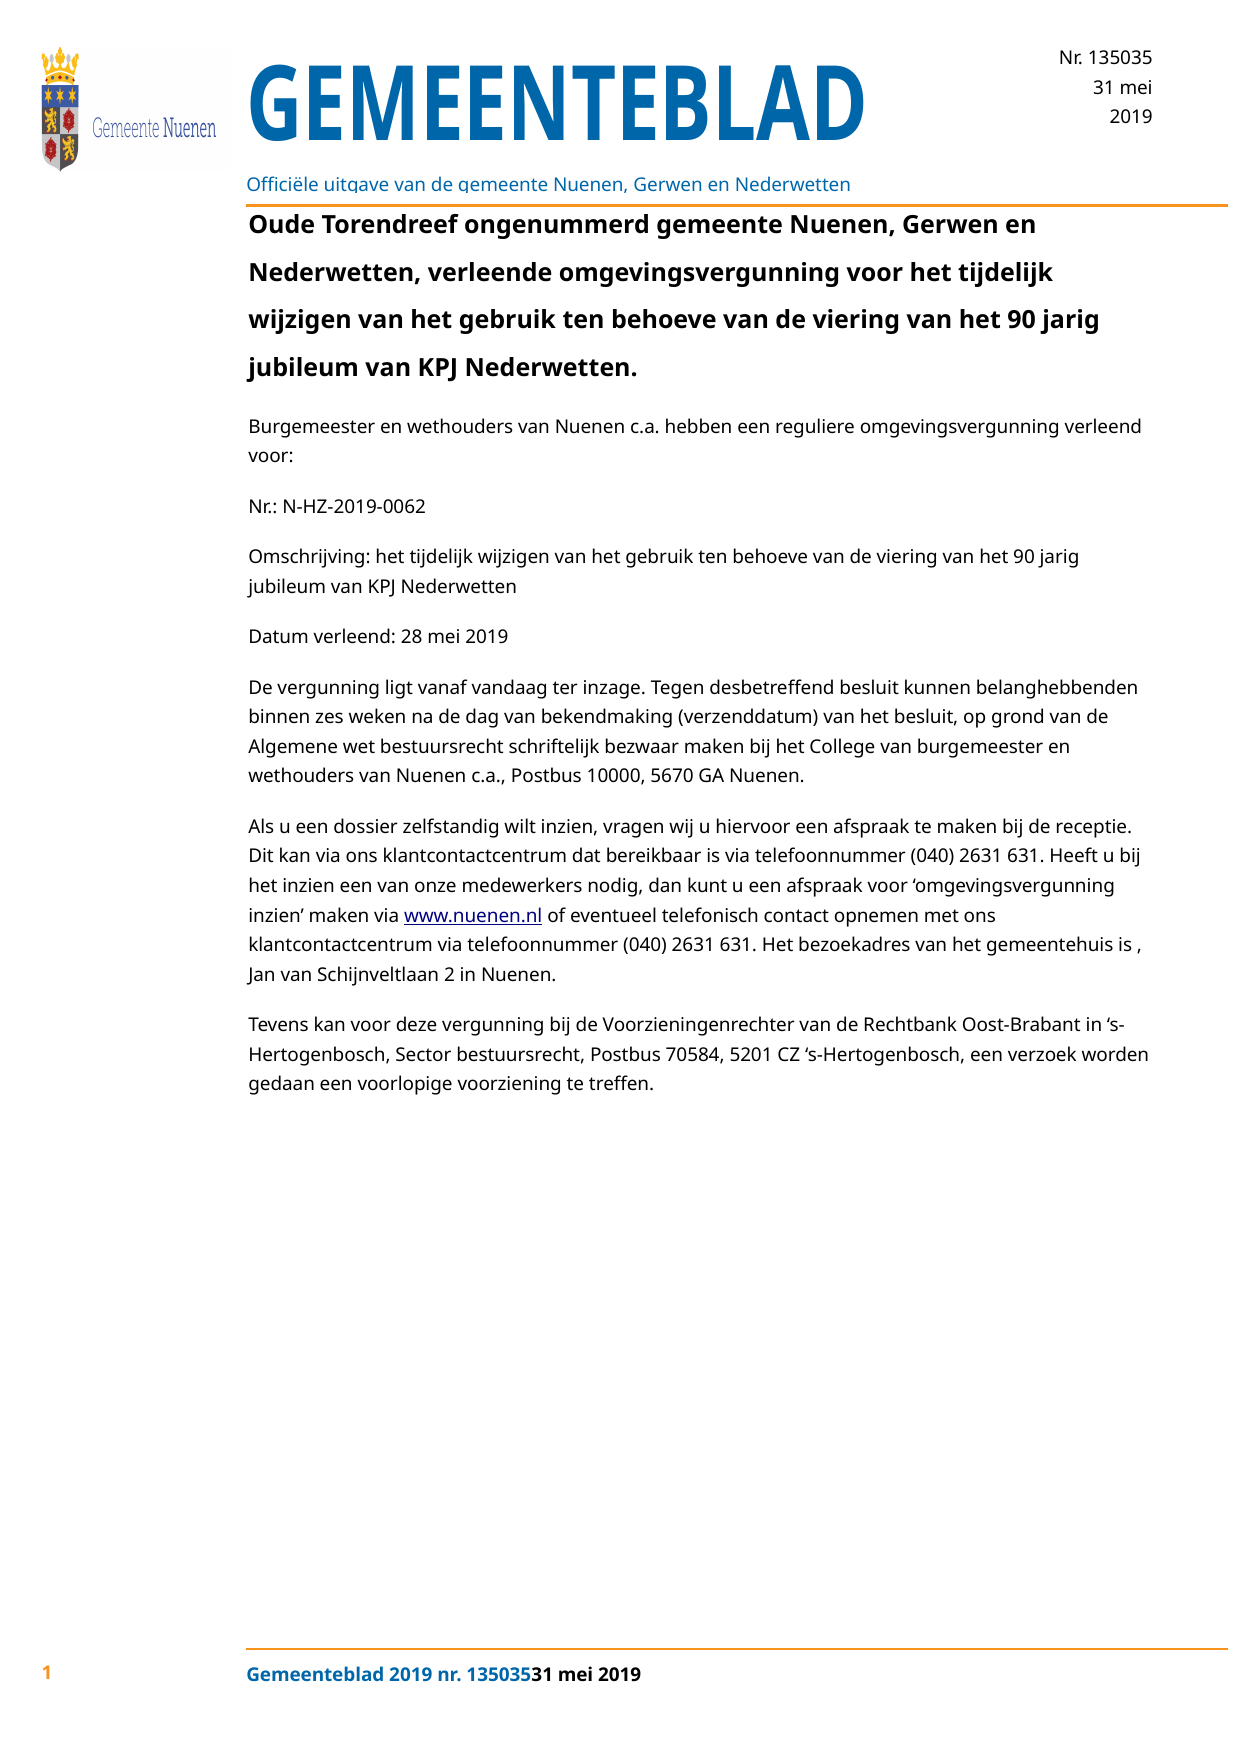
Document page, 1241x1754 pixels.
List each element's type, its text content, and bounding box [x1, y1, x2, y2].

text Nr.: N-HZ-2019-0062 [248, 493, 1152, 519]
text De vergunning ligt vanaf vandaag ter inzage. Tegen desbetreffend besluit kunnen belanghebbenden binnen zes weken na de dag van bekendmaking (verzenddatum) van het besluit, op grond van de Algemene wet bestuursrecht schriftelijk bezwaar maken bij het College van burgemeester en wethouders van Nuenen c.a., Postbus 10000, 5670 GA Nuenen. [248, 674, 1152, 788]
text Omschrijving: het tijdelijk wijzigen van het gebruik ten behoeve van de viering van het 90 jarig jubileum van KPJ Nederwetten [248, 543, 1152, 599]
text Oude Torendreef ongenummerd gemeente Nuenen, Gerwen en Nederwetten, verleende omgevingsvergunning voor het tijdelijk wijzigen van het gebruik ten behoeve van de viering van het 90 jarig jubileum van KPJ Nederwetten. [248, 207, 1152, 384]
picture [41, 47, 231, 172]
text Datum verleend: 28 mei 2019 [248, 623, 1152, 649]
text Burgemeester en wethouders van Nuenen c.a. hebben een reguliere omgevingsvergunning verleend voor: [248, 413, 1152, 468]
text Tevens kan voor deze vergunning bij de Voorzieningenrechter van de Rechtbank Oost-Brabant in ‘s-Hertogenbosch, Sector bestuursrecht, Postbus 70584, 5201 CZ ‘s-Hertogenbosch, een verzoek worden gedaan een voorlopige voorziening te treffen. [248, 1011, 1152, 1096]
text Als u een dossier zelfstandig wilt inzien, vragen wij u hiervoor een afspraak te maken bij de receptie. Dit kan via ons klantcontactcentrum dat bereikbaar is via telefoonnummer (040) 2631 631. Heeft u bij het inzien een van onze medewerkers nodig, dan kunt u een afspraak voor ‘omgevingsvergunning inzien’ maken via www.nuenen.nl of eventueel telefonisch contact opnemen met ons klantcontactcentrum via telefoonnummer (040) 2631 631. Het bezoekadres van het gemeentehuis is , Jan van Schijnveltlaan 2 in Nuenen. [248, 813, 1152, 987]
